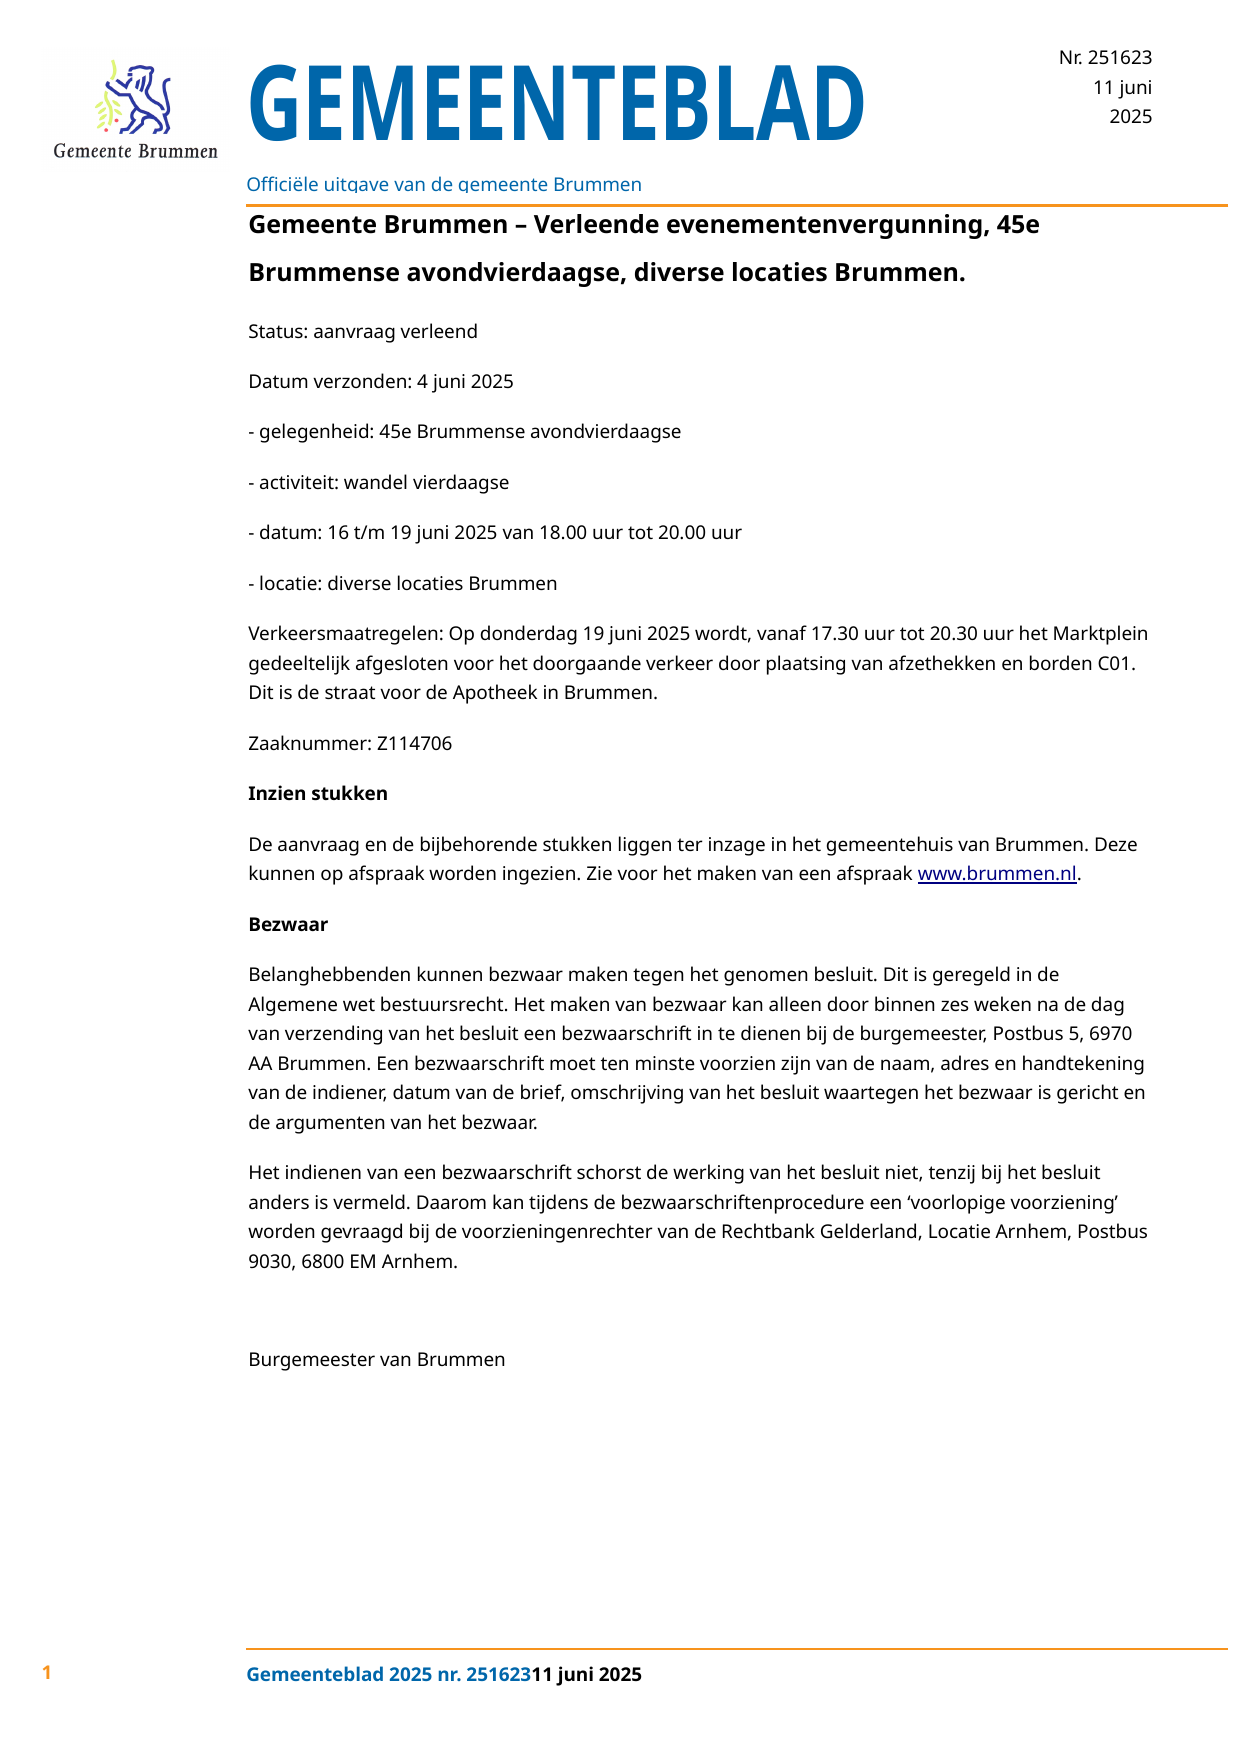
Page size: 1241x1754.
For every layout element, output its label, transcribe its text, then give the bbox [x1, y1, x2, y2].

text De aanvraag en de bijbehorende stukken liggen ter inzage in het gemeentehuis van Brummen. Deze kunnen op afspraak worden ingezien. Zie voor het maken van een afspraak www.brummen.nl. [248, 831, 1152, 886]
text Inzien stukken [248, 780, 1152, 806]
text Verkeersmaatregelen: Op donderdag 19 juni 2025 wordt, vanaf 17.30 uur tot 20.30 uur het Marktplein gedeeltelijk afgesloten voor het doorgaande verkeer door plaatsing van afzethekken en borden C01. Dit is de straat voor de Apotheek in Brummen. [248, 620, 1152, 705]
text - activiteit: wandel vierdaagse [248, 469, 1152, 495]
text Bezwaar [248, 911, 1152, 937]
text - gelegenheid: 45e Brummense avondvierdaagse [248, 419, 1152, 444]
text - datum: 16 t/m 19 juni 2025 van 18.00 uur tot 20.00 uur [248, 519, 1152, 545]
picture [41, 47, 231, 172]
text Belanghebbenden kunnen bezwaar maken tegen het genomen besluit. Dit is geregeld in de Algemene wet bestuursrecht. Het maken van bezwaar kan alleen door binnen zes weken na de dag van verzending van het besluit een bezwaarschrift in te dienen bij de burgemeester, Postbus 5, 6970 AA Brummen. Een bezwaarschrift moet ten minste voorzien zijn van de naam, adres en handtekening van de indiener, datum van de brief, omschrijving van het besluit waartegen het bezwaar is gericht en de argumenten van het bezwaar. [248, 961, 1152, 1135]
text Zaaknummer: Z114706 [248, 730, 1152, 756]
text Het indienen van een bezwaarschrift schorst de werking van het besluit niet, tenzij bij het besluit anders is vermeld. Daarom kan tijdens de bezwaarschriftenprocedure een ‘voorlopige voorziening’ worden gevraagd bij de voorzieningenrechter van de Rechtbank Gelderland, Locatie Arnhem, Postbus 9030, 6800 EM Arnhem. [248, 1159, 1152, 1274]
text Burgemeester van Brummen [248, 1347, 1152, 1372]
text Datum verzonden: 4 juni 2025 [248, 368, 1152, 394]
text Status: aanvraag verleend [248, 318, 1152, 344]
text - locatie: diverse locaties Brummen [248, 570, 1152, 596]
text Gemeente Brummen – Verleende evenementenvergunning, 45e Brummense avondvierdaagse, diverse locaties Brummen. [248, 207, 1152, 288]
